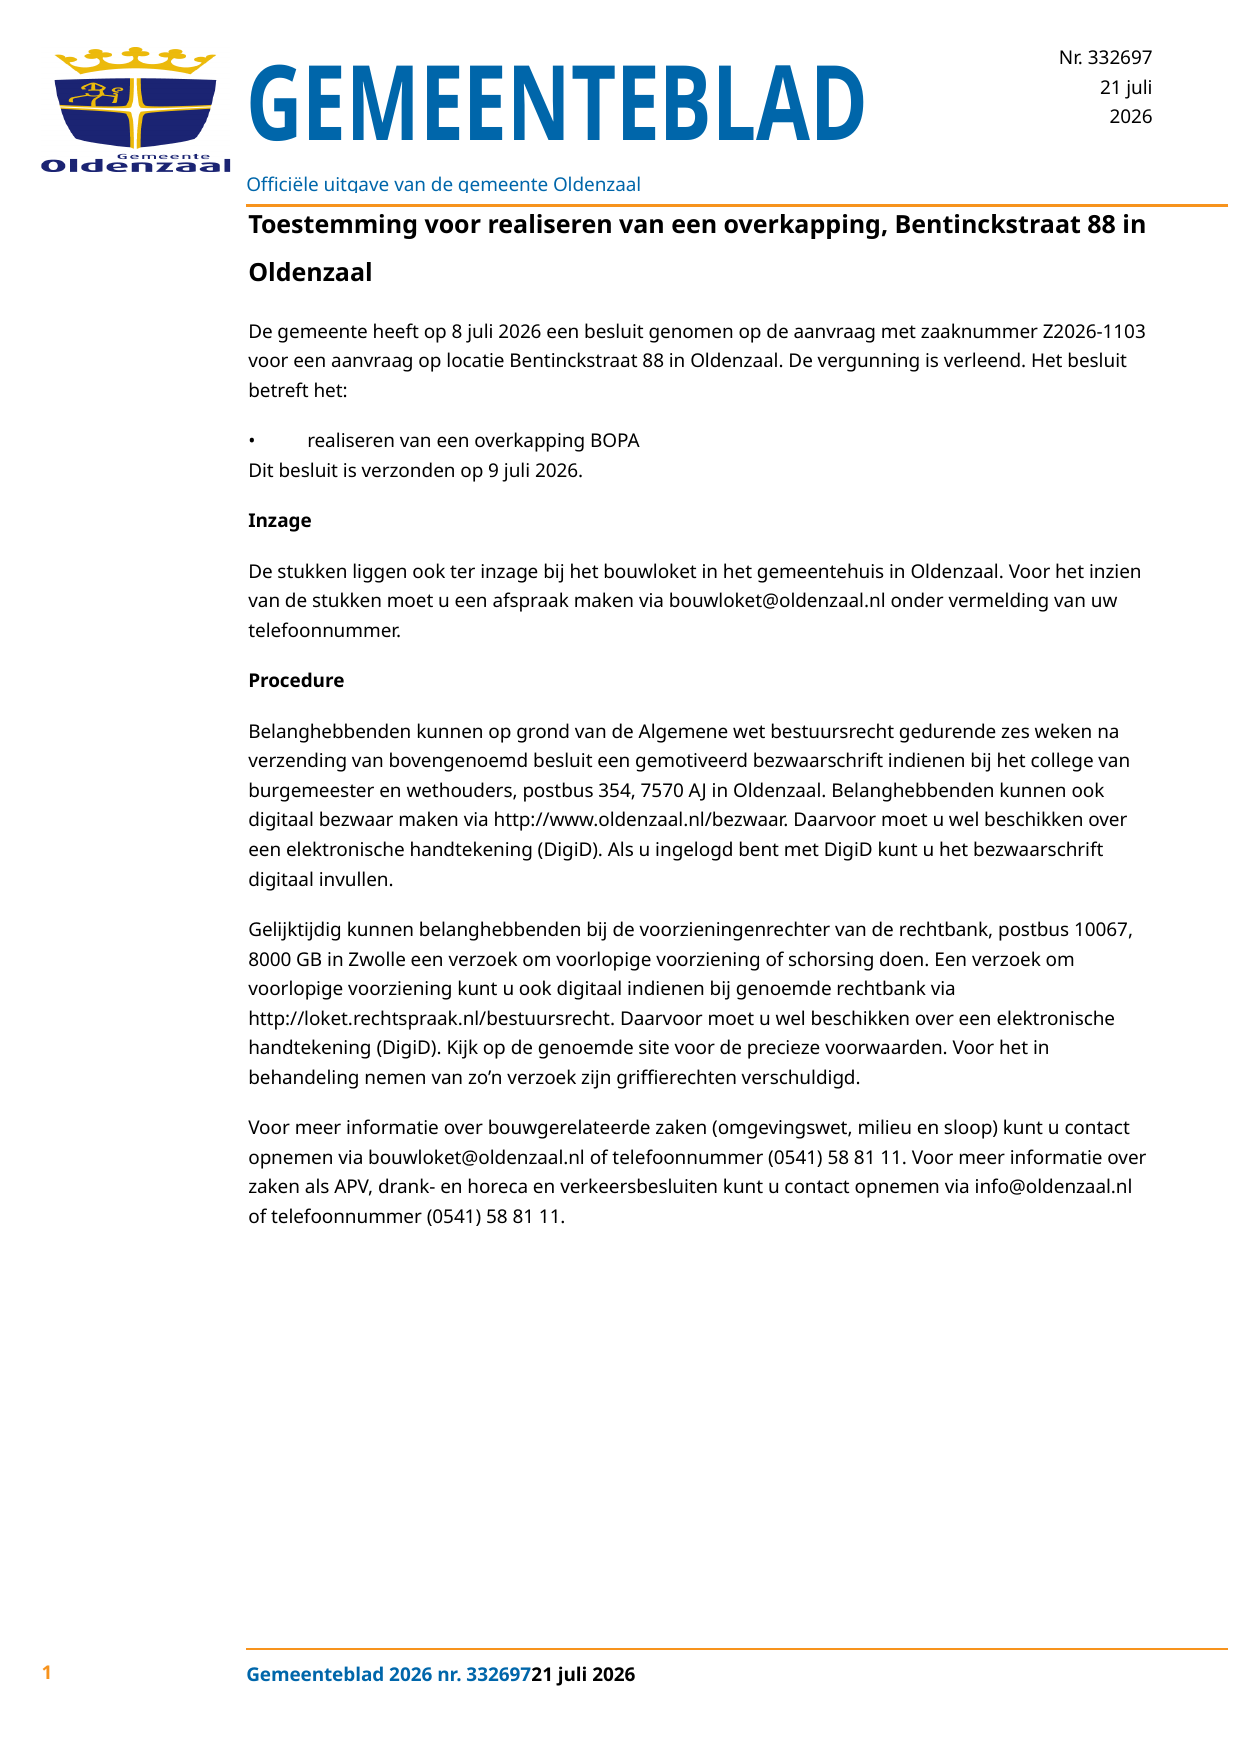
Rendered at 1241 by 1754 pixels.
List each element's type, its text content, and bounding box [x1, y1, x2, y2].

text Procedure [248, 667, 1152, 693]
picture [41, 47, 231, 172]
text Dit besluit is verzonden op 9 juli 2026. [248, 457, 1152, 483]
text Inzage [248, 507, 1152, 533]
text Toestemming voor realiseren van een overkapping, Bentinckstraat 88 in Oldenzaal [248, 207, 1152, 288]
text Gelijktijdig kunnen belanghebbenden bij de voorzieningenrechter van de rechtbank, postbus 10067, 8000 GB in Zwolle een verzoek om voorlopige voorziening of schorsing doen. Een verzoek om voorlopige voorziening kunt u ook digitaal indienen bij genoemde rechtbank via http://loket.rechtspraak.nl/bestuursrecht. Daarvoor moet u wel beschikken over een elektronische handtekening (DigiD). Kijk op de genoemde site voor de precieze voorwaarden. Voor het in behandeling nemen van zo’n verzoek zijn griffierechten verschuldigd. [248, 916, 1152, 1090]
text Voor meer informatie over bouwgerelateerde zaken (omgevingswet, milieu en sloop) kunt u contact opnemen via bouwloket@oldenzaal.nl of telefoonnummer (0541) 58 81 11. Voor meer informatie over zaken als APV, drank- en horeca en verkeersbesluiten kunt u contact opnemen via info@oldenzaal.nl of telefoonnummer (0541) 58 81 11. [248, 1114, 1152, 1229]
text De gemeente heeft op 8 juli 2026 een besluit genomen op de aanvraag met zaaknummer Z2026-1103 voor een aanvraag op locatie Bentinckstraat 88 in Oldenzaal. De vergunning is verleend. Het besluit betreft het: [248, 318, 1152, 403]
text De stukken liggen ook ter inzage bij het bouwloket in het gemeentehuis in Oldenzaal. Voor het inzien van de stukken moet u een afspraak maken via bouwloket@oldenzaal.nl onder vermelding van uw telefoonnummer. [248, 558, 1152, 643]
text Belanghebbenden kunnen op grond van de Algemene wet bestuursrecht gedurende zes weken na verzending van bovengenoemd besluit een gemotiveerd bezwaarschrift indienen bij het college van burgemeester en wethouders, postbus 354, 7570 AJ in Oldenzaal. Belanghebbenden kunnen ook digitaal bezwaar maken via http://www.oldenzaal.nl/bezwaar. Daarvoor moet u wel beschikken over een elektronische handtekening (DigiD). Als u ingelogd bent met DigiD kunt u het bezwaarschrift digitaal invullen. [248, 718, 1152, 892]
list realiseren van een overkapping BOPA [248, 427, 1152, 453]
